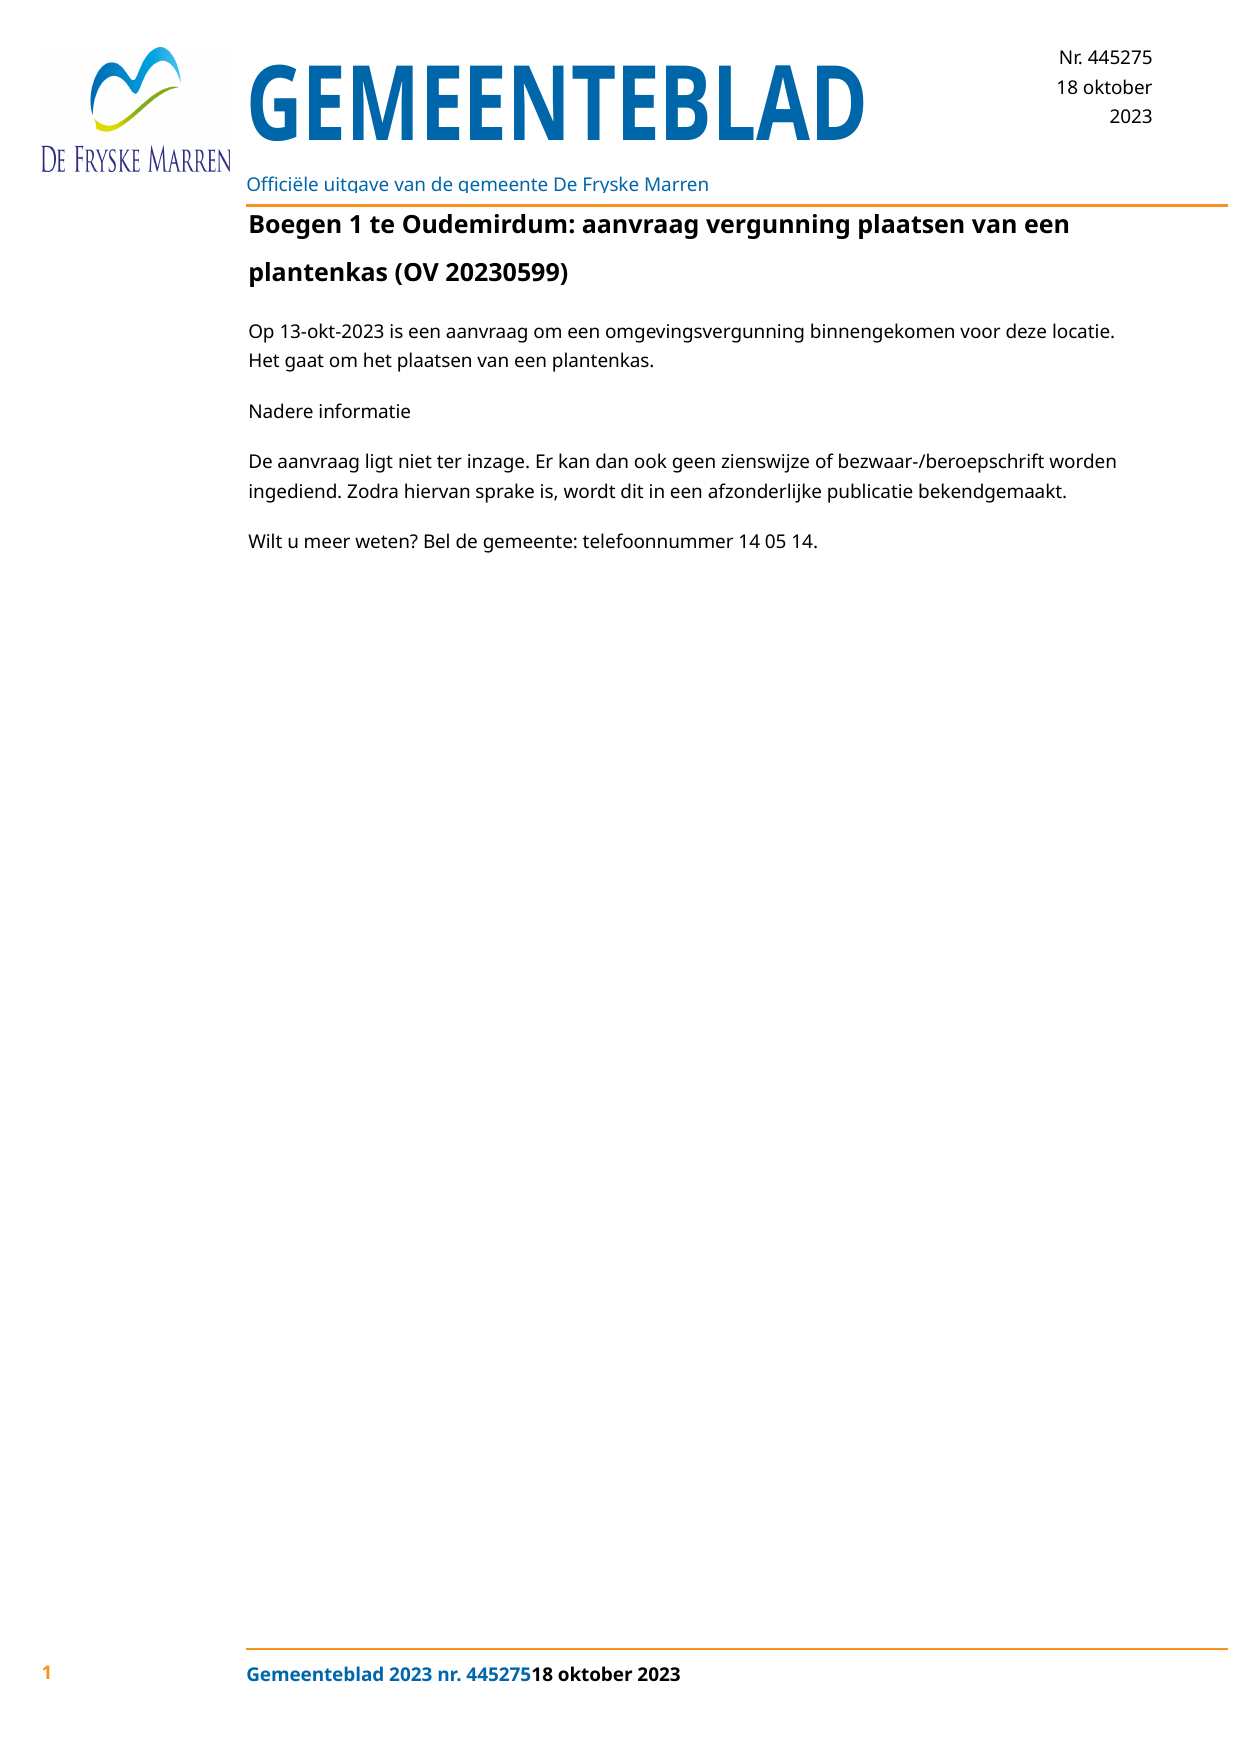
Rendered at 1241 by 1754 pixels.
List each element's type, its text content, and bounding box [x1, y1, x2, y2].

text Op 13-okt-2023 is een aanvraag om een omgevingsvergunning binnengekomen voor deze locatie. Het gaat om het plaatsen van een plantenkas. [248, 318, 1152, 373]
text Nadere informatie [248, 398, 1152, 424]
text Boegen 1 te Oudemirdum: aanvraag vergunning plaatsen van een plantenkas (OV 20230599) [248, 207, 1152, 288]
text Wilt u meer weten? Bel de gemeente: telefoonnummer 14 05 14. [248, 528, 1152, 554]
picture [41, 47, 231, 172]
text De aanvraag ligt niet ter inzage. Er kan dan ook geen zienswijze of bezwaar-/beroepschrift worden ingediend. Zodra hiervan sprake is, wordt dit in een afzonderlijke publicatie bekendgemaakt. [248, 448, 1152, 504]
